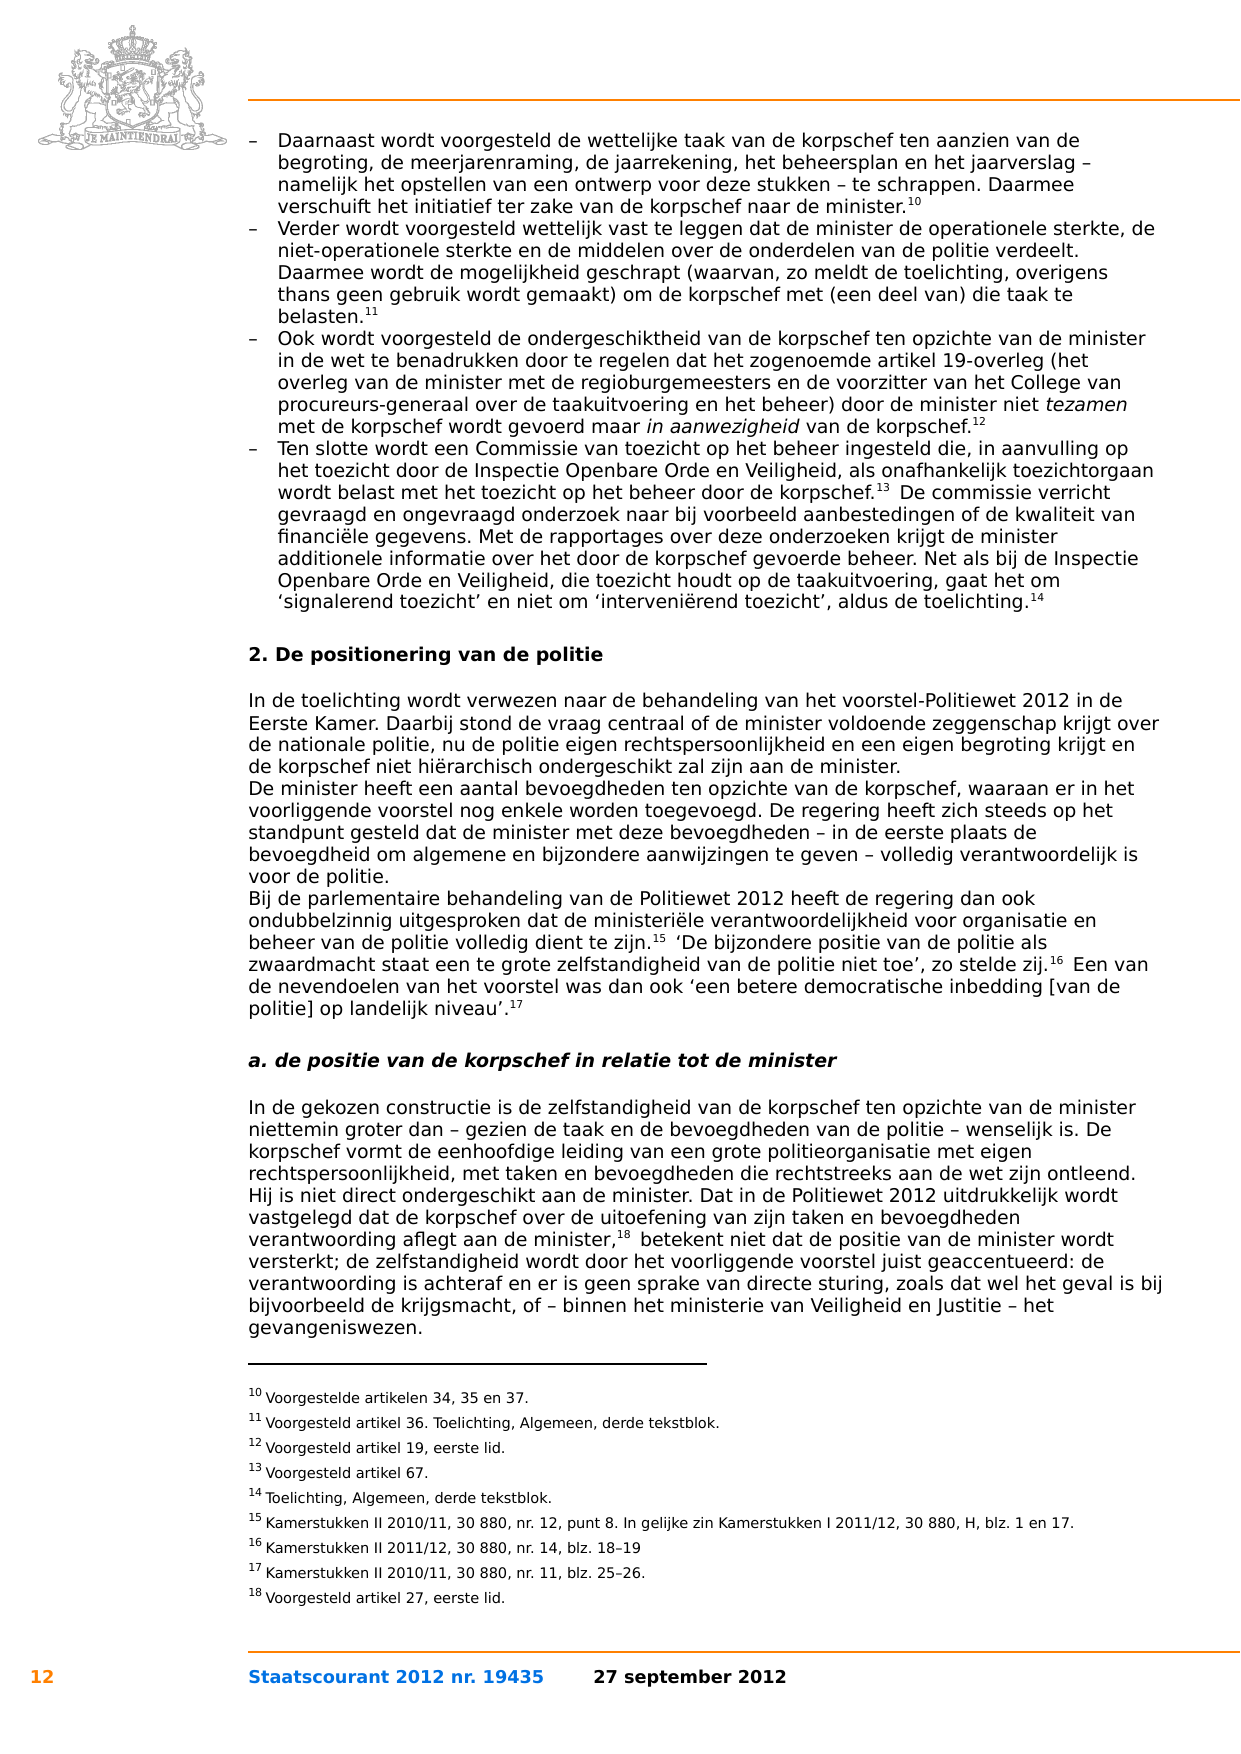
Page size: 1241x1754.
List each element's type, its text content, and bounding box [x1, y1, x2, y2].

text Voorgesteld artikel 36. Toelichting, Algemeen, derde tekstblok. [248, 1411, 1163, 1433]
text Kamerstukken II 2010/11, 30 880, nr. 12, punt 8. In gelijke zin Kamerstukken I 2011/12, 30 880, H, blz. 1 en 17. [248, 1511, 1163, 1533]
text – Daarnaast wordt voorgesteld de wettelijke taak van de korpschef ten aanzien van de begroting, de meerjarenraming, de jaarrekening, het beheersplan en het jaarverslag – namelijk het opstellen van een ontwerp voor deze stukken – te schrappen. Daarmee verschuift het initiatief ter zake van de korpschef naar de minister. [248, 130, 1163, 218]
subtitle a. de positie van de korpschef in relatie tot de minister [248, 1050, 1163, 1072]
text Voorgestelde artikelen 34, 35 en 37. [248, 1386, 1163, 1408]
subtitle 2. De positionering van de politie [248, 643, 1163, 665]
text In de toelichting wordt verwezen naar de behandeling van het voorstel-Politiewet 2012 in de Eerste Kamer. Daarbij stond de vraag centraal of de minister voldoende zeggenschap krijgt over de nationale politie, nu de politie eigen rechtspersoonlijkheid en een eigen begroting krijgt en de korpschef niet hiërarchisch ondergeschikt zal zijn aan de minister. [248, 690, 1163, 778]
text Kamerstukken II 2010/11, 30 880, nr. 11, blz. 25–26. [248, 1561, 1163, 1583]
text – Verder wordt voorgesteld wettelijk vast te leggen dat de minister de operationele sterkte, de niet-operationele sterkte en de middelen over de onderdelen van de politie verdeelt. Daarmee wordt de mogelijkheid geschrapt (waarvan, zo meldt de toelichting, overigens thans geen gebruik wordt gemaakt) om de korpschef met (een deel van) die taak te belasten. [248, 218, 1163, 328]
text – Ook wordt voorgesteld de ondergeschiktheid van de korpschef ten opzichte van de minister in de wet te benadrukken door te regelen dat het zogenoemde artikel 19-overleg (het overleg van de minister met de regioburgemeesters en de voorzitter van het College van procureurs-generaal over de taakuitvoering en het beheer) door de minister niet tezamen met de korpschef wordt gevoerd maar in aanwezigheid van de korpschef. [248, 328, 1163, 438]
text Voorgesteld artikel 19, eerste lid. [248, 1436, 1163, 1458]
text Toelichting, Algemeen, derde tekstblok. [248, 1486, 1163, 1508]
text Bij de parlementaire behandeling van de Politiewet 2012 heeft de regering dan ook ondubbelzinnig uitgesproken dat de ministeriële verantwoordelijkheid voor organisatie en beheer van de politie volledig dient te zijn. ‘De bijzondere positie van de politie als zwaardmacht staat een te grote zelfstandigheid van de politie niet toe’, zo stelde zij. Een van de nevendoelen van het voorstel was dan ook ‘een betere democratische inbedding [van de politie] op landelijk niveau’. [248, 888, 1163, 1020]
text – Ten slotte wordt een Commissie van toezicht op het beheer ingesteld die, in aanvulling op het toezicht door de Inspectie Openbare Orde en Veiligheid, als onafhankelijk toezichtorgaan wordt belast met het toezicht op het beheer door de korpschef. De commissie verricht gevraagd en ongevraagd onderzoek naar bij voorbeeld aanbestedingen of de kwaliteit van financiële gegevens. Met de rapportages over deze onderzoeken krijgt de minister additionele informatie over het door de korpschef gevoerde beheer. Net als bij de Inspectie Openbare Orde en Veiligheid, die toezicht houdt op de taakuitvoering, gaat het om ‘signalerend toezicht’ en niet om ‘interveniërend toezicht’, aldus de toelichting. [248, 438, 1163, 613]
text Voorgesteld artikel 67. [248, 1461, 1163, 1483]
text Voorgesteld artikel 27, eerste lid. [248, 1586, 1163, 1608]
picture [38, 25, 227, 150]
text In de gekozen constructie is de zelfstandigheid van de korpschef ten opzichte van de minister niettemin groter dan – gezien de taak en de bevoegdheden van de politie – wenselijk is. De korpschef vormt de eenhoofdige leiding van een grote politieorganisatie met eigen rechtspersoonlijkheid, met taken en bevoegdheden die rechtstreeks aan de wet zijn ontleend. Hij is niet direct ondergeschikt aan de minister. Dat in de Politiewet 2012 uitdrukkelijk wordt vastgelegd dat de korpschef over de uitoefening van zijn taken en bevoegdheden verantwoording aflegt aan de minister, betekent niet dat de positie van de minister wordt versterkt; de zelfstandigheid wordt door het voorliggende voorstel juist geaccentueerd: de verantwoording is achteraf en er is geen sprake van directe sturing, zoals dat wel het geval is bij bijvoorbeeld de krijgsmacht, of – binnen het ministerie van Veiligheid en Justitie – het gevangeniswezen. [248, 1097, 1163, 1339]
text Kamerstukken II 2011/12, 30 880, nr. 14, blz. 18–19 [248, 1536, 1163, 1558]
text De minister heeft een aantal bevoegdheden ten opzichte van de korpschef, waaraan er in het voorliggende voorstel nog enkele worden toegevoegd. De regering heeft zich steeds op het standpunt gesteld dat de minister met deze bevoegdheden – in de eerste plaats de bevoegdheid om algemene en bijzondere aanwijzingen te geven – volledig verantwoordelijk is voor de politie. [248, 778, 1163, 888]
